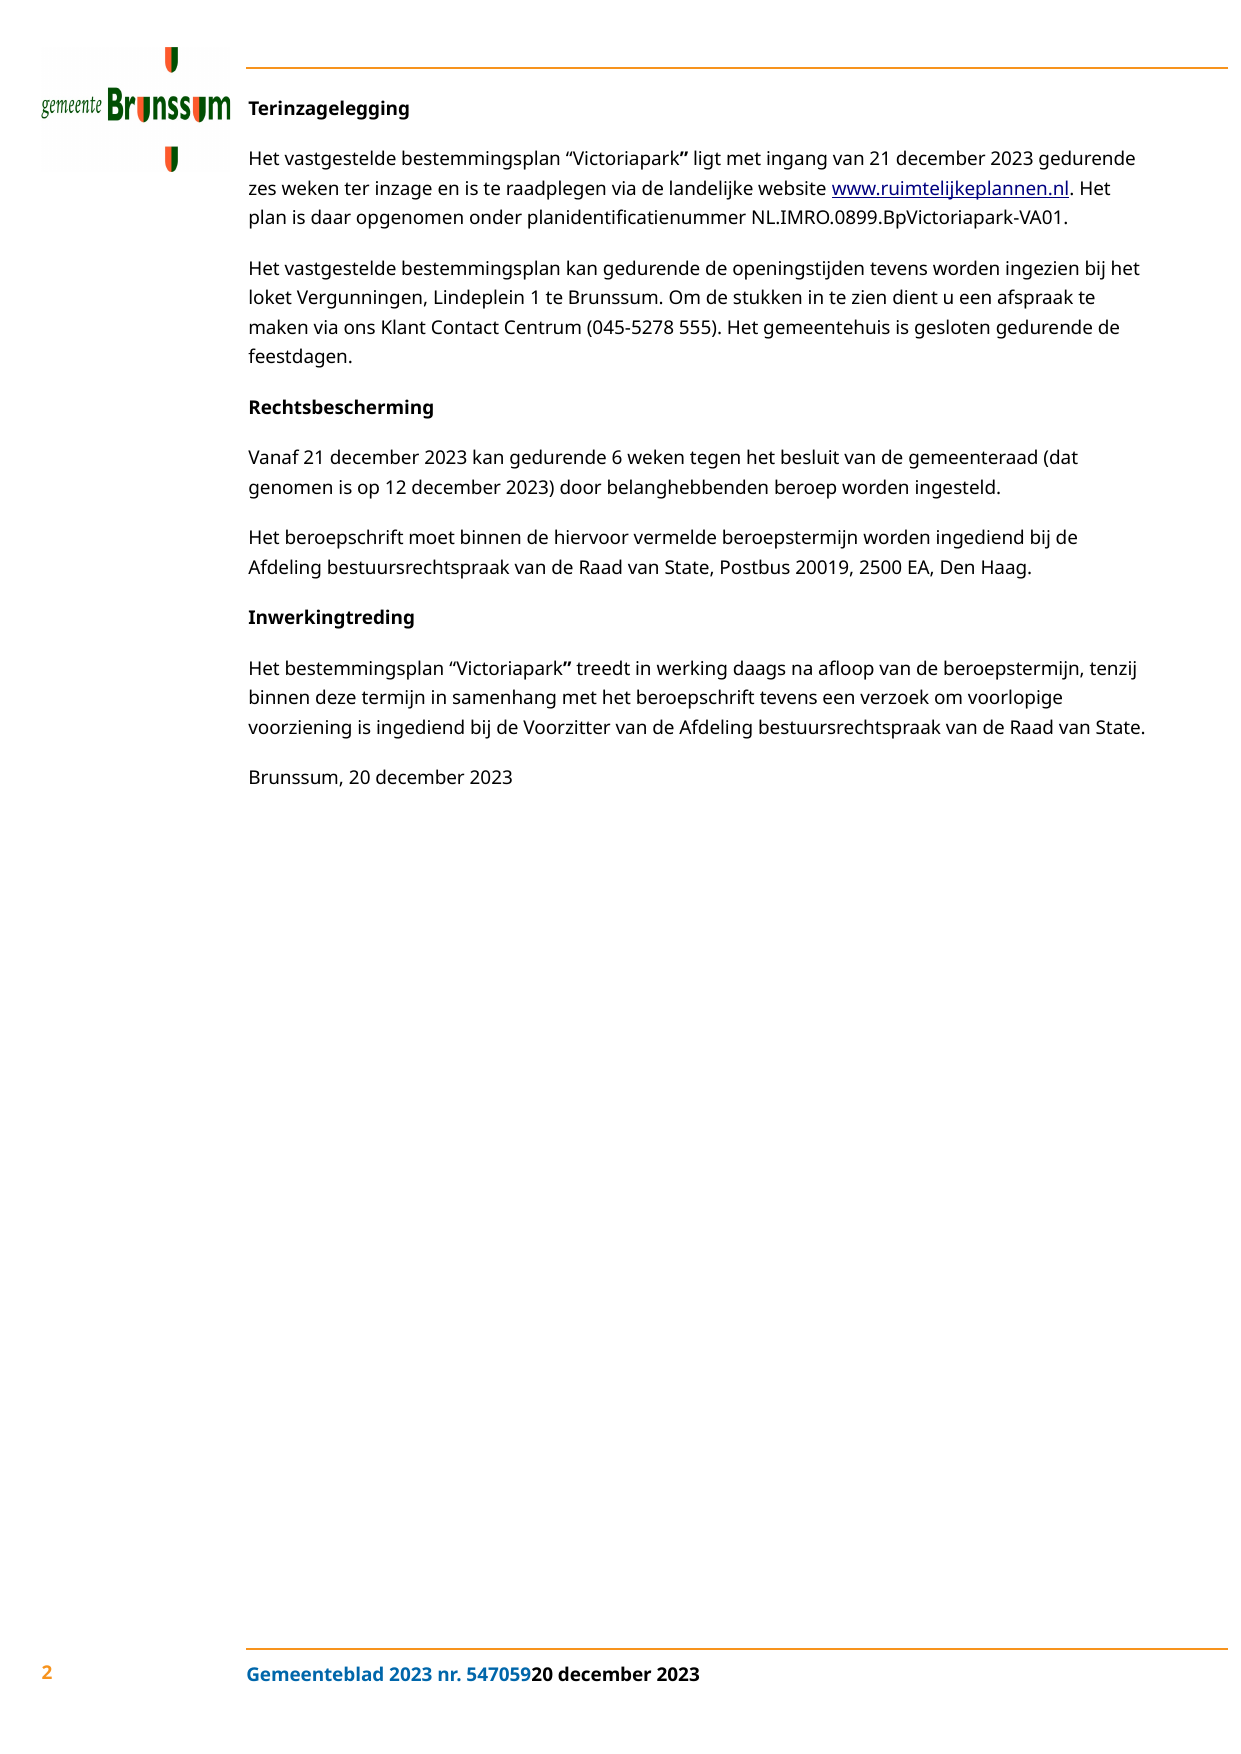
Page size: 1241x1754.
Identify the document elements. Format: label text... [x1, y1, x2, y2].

text Het vastgestelde bestemmingsplan “Victoriapark” ligt met ingang van 21 december 2023 gedurende zes weken ter inzage en is te raadplegen via de landelijke website www.ruimtelijkeplannen.nl. Het plan is daar opgenomen onder planidentificatienummer NL.IMRO.0899.BpVictoriapark-VA01. [248, 145, 1152, 230]
text Het beroepschrift moet binnen de hiervoor vermelde beroepstermijn worden ingediend bij de Afdeling bestuursrechtspraak van de Raad van State, Postbus 20019, 2500 EA, Den Haag. [248, 524, 1152, 580]
text Brunssum, 20 december 2023 [248, 764, 1152, 790]
text Het vastgestelde bestemmingsplan kan gedurende de openingstijden tevens worden ingezien bij het loket Vergunningen, Lindeplein 1 te Brunssum. Om de stukken in te zien dient u een afspraak te maken via ons Klant Contact Centrum (045-5278 555). Het gemeentehuis is gesloten gedurende de feestdagen. [248, 255, 1152, 369]
text Het bestemmingsplan “Victoriapark” treedt in werking daags na afloop van de beroepstermijn, tenzij binnen deze termijn in samenhang met het beroepschrift tevens een verzoek om voorlopige voorziening is ingediend bij de Voorzitter van de Afdeling bestuursrechtspraak van de Raad van State. [248, 655, 1152, 740]
text Vanaf 21 december 2023 kan gedurende 6 weken tegen het besluit van de gemeenteraad (dat genomen is op 12 december 2023) door belanghebbenden beroep worden ingesteld. [248, 444, 1152, 500]
picture [41, 47, 231, 172]
text Inwerkingtreding [248, 604, 1152, 630]
text Rechtsbescherming [248, 394, 1152, 420]
text Terinzagelegging [248, 95, 1152, 121]
